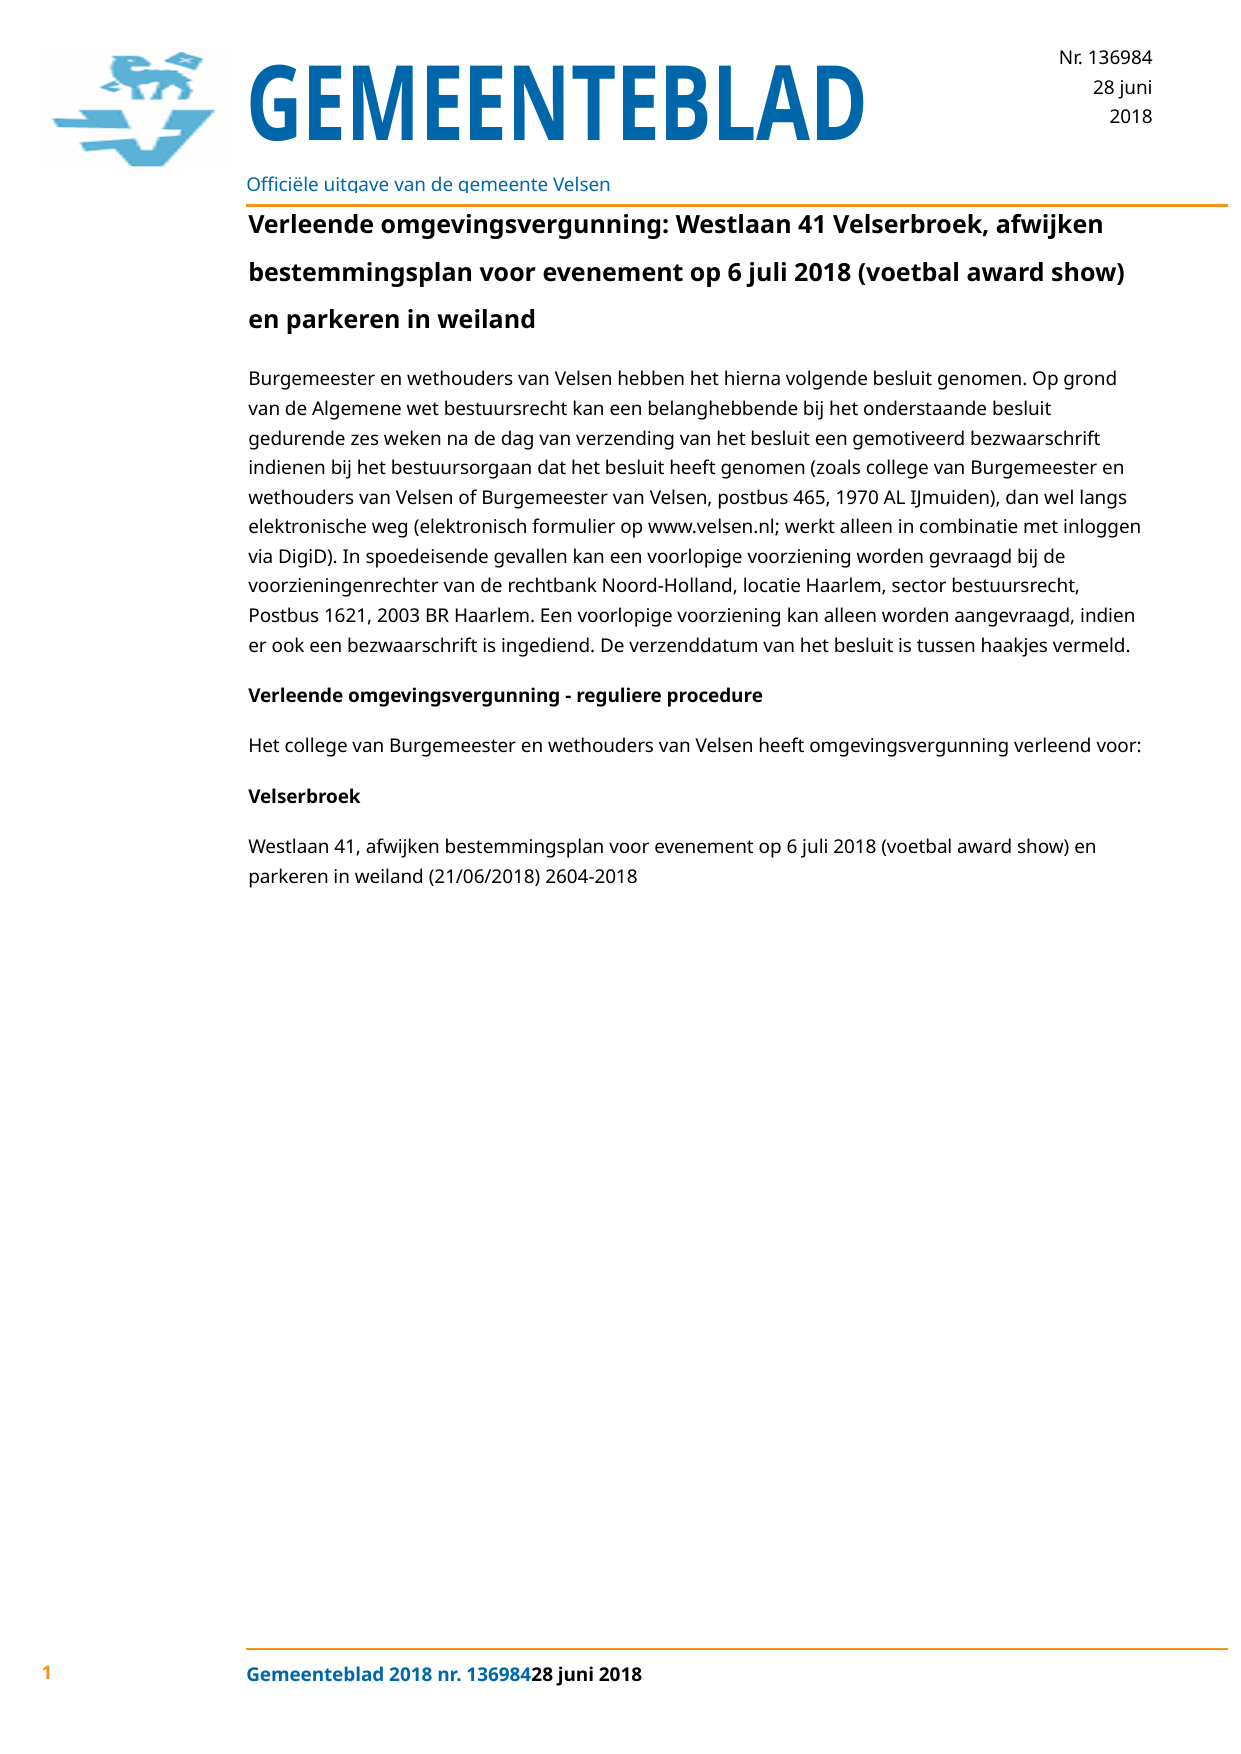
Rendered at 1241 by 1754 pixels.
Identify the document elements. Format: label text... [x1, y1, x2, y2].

picture [41, 47, 231, 172]
text Het college van Burgemeester en wethouders van Velsen heeft omgevingsvergunning verleend voor: [248, 733, 1152, 758]
text Burgemeester en wethouders van Velsen hebben het hierna volgende besluit genomen. Op grond van de Algemene wet bestuursrecht kan een belanghebbende bij het onderstaande besluit gedurende zes weken na de dag van verzending van het besluit een gemotiveerd bezwaarschrift indienen bij het bestuursorgaan dat het besluit heeft genomen (zoals college van Burgemeester en wethouders van Velsen of Burgemeester van Velsen, postbus 465, 1970 AL IJmuiden), dan wel langs elektronische weg (elektronisch formulier op www.velsen.nl; werkt alleen in combinatie met inloggen via DigiD). In spoedeisende gevallen kan een voorlopige voorziening worden gevraagd bij de voorzieningenrechter van de rechtbank Noord-Holland, locatie Haarlem, sector bestuursrecht, Postbus 1621, 2003 BR Haarlem. Een voorlopige voorziening kan alleen worden aangevraagd, indien er ook een bezwaarschrift is ingediend. De verzenddatum van het besluit is tussen haakjes vermeld. [248, 366, 1152, 657]
text Verleende omgevingsvergunning - reguliere procedure [248, 682, 1152, 708]
text Westlaan 41, afwijken bestemmingsplan voor evenement op 6 juli 2018 (voetbal award show) en parkeren in weiland (21/06/2018) 2604-2018 [248, 833, 1152, 889]
text Velserbroek [248, 783, 1152, 809]
text Verleende omgevingsvergunning: Westlaan 41 Velserbroek, afwijken bestemmingsplan voor evenement op 6 juli 2018 (voetbal award show) en parkeren in weiland [248, 207, 1152, 336]
